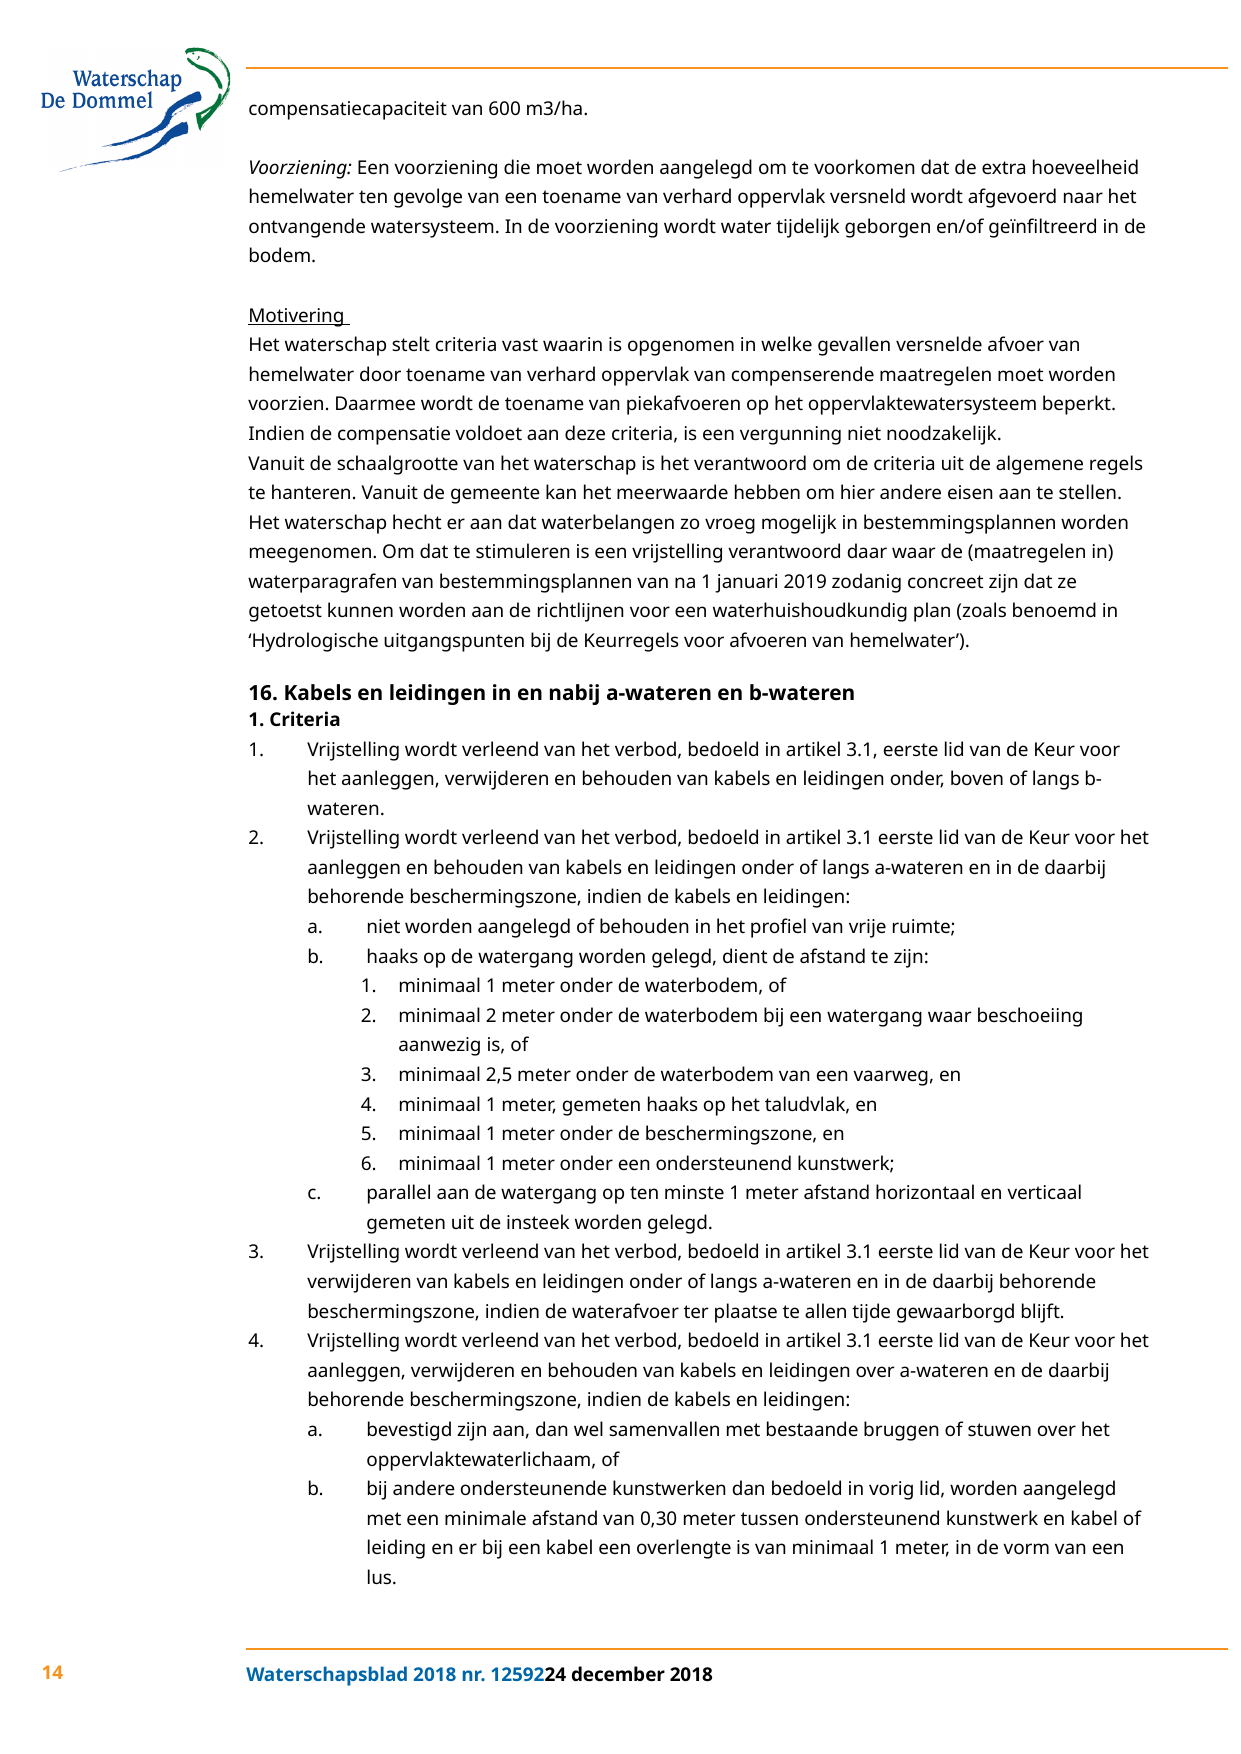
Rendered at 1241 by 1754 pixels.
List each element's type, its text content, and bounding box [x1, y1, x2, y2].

text Voorziening: Een voorziening die moet worden aangelegd om te voorkomen dat de extra hoeveelheid hemelwater ten gevolge van een toename van verhard oppervlak versneld wordt afgevoerd naar het ontvangende watersysteem. In de voorziening wordt water tijdelijk geborgen en/of geïnfiltreerd in de bodem. [248, 154, 1152, 268]
list haaks op de watergang worden gelegd, dient de afstand te zijn: [307, 943, 1152, 968]
list minimaal 2 meter onder de waterbodem bij een watergang waar beschoeiing aanwezig is, of [361, 1002, 1152, 1057]
list Vrijstelling wordt verleend van het verbod, bedoeld in artikel 3.1 eerste lid van de Keur voor het aanleggen en behouden van kabels en leidingen onder of langs a-wateren en in de daarbij behorende beschermingszone, indien de kabels en leidingen: [248, 824, 1152, 909]
picture [41, 47, 231, 172]
list bij andere ondersteunende kunstwerken dan bedoeld in vorig lid, worden aangelegd met een minimale afstand van 0,30 meter tussen ondersteunend kunstwerk en kabel of leiding en er bij een kabel een overlengte is van minimaal 1 meter, in de vorm van een lus. [307, 1475, 1152, 1590]
text compensatiecapaciteit van 600 m3/ha. [248, 95, 1152, 121]
list minimaal 1 meter onder de beschermingszone, en [361, 1120, 1152, 1146]
list Vrijstelling wordt verleend van het verbod, bedoeld in artikel 3.1 eerste lid van de Keur voor het verwijderen van kabels en leidingen onder of langs a-wateren en in de daarbij behorende beschermingszone, indien de waterafvoer ter plaatse te allen tijde gewaarborgd blijft. [248, 1239, 1152, 1323]
list bevestigd zijn aan, dan wel samenvallen met bestaande bruggen of stuwen over het oppervlaktewaterlichaam, of [307, 1416, 1152, 1471]
text 16. Kabels en leidingen in en nabij a-wateren en b-wateren [248, 678, 1152, 706]
list minimaal 1 meter onder een ondersteunend kunstwerk; [361, 1150, 1152, 1176]
text 1. Criteria [248, 706, 1152, 732]
list Vrijstelling wordt verleend van het verbod, bedoeld in artikel 3.1, eerste lid van de Keur voor het aanleggen, verwijderen en behouden van kabels en leidingen onder, boven of langs b-wateren. [248, 736, 1152, 821]
list parallel aan de watergang op ten minste 1 meter afstand horizontaal en verticaal gemeten uit de insteek worden gelegd. [307, 1179, 1152, 1235]
text Het waterschap stelt criteria vast waarin is opgenomen in welke gevallen versnelde afvoer van hemelwater door toename van verhard oppervlak van compenserende maatregelen moet worden voorzien. Daarmee wordt de toename van piekafvoeren op het oppervlaktewatersysteem beperkt. Indien de compensatie voldoet aan deze criteria, is een vergunning niet noodzakelijk. [248, 331, 1152, 446]
list Vrijstelling wordt verleend van het verbod, bedoeld in artikel 3.1 eerste lid van de Keur voor het aanleggen, verwijderen en behouden van kabels en leidingen over a-wateren en de daarbij behorende beschermingszone, indien de kabels en leidingen: [248, 1327, 1152, 1412]
text Vanuit de schaalgrootte van het waterschap is het verantwoord om de criteria uit de algemene regels te hanteren. Vanuit de gemeente kan het meerwaarde hebben om hier andere eisen aan te stellen. [248, 450, 1152, 505]
text Het waterschap hecht er aan dat waterbelangen zo vroeg mogelijk in bestemmingsplannen worden meegenomen. Om dat te stimuleren is een vrijstelling verantwoord daar waar de (maatregelen in) waterparagrafen van bestemmingsplannen van na 1 januari 2019 zodanig concreet zijn dat ze getoetst kunnen worden aan de richtlijnen voor een waterhuishoudkundig plan (zoals benoemd in ‘Hydrologische uitgangspunten bij de Keurregels voor afvoeren van hemelwater’). [248, 509, 1152, 653]
list minimaal 1 meter, gemeten haaks op het taludvlak, en [361, 1091, 1152, 1116]
list niet worden aangelegd of behouden in het profiel van vrije ruimte; [307, 913, 1152, 939]
list minimaal 2,5 meter onder de waterbodem van een vaarweg, en [361, 1061, 1152, 1087]
text Motivering [248, 302, 1152, 328]
list minimaal 1 meter onder de waterbodem, of [361, 972, 1152, 998]
